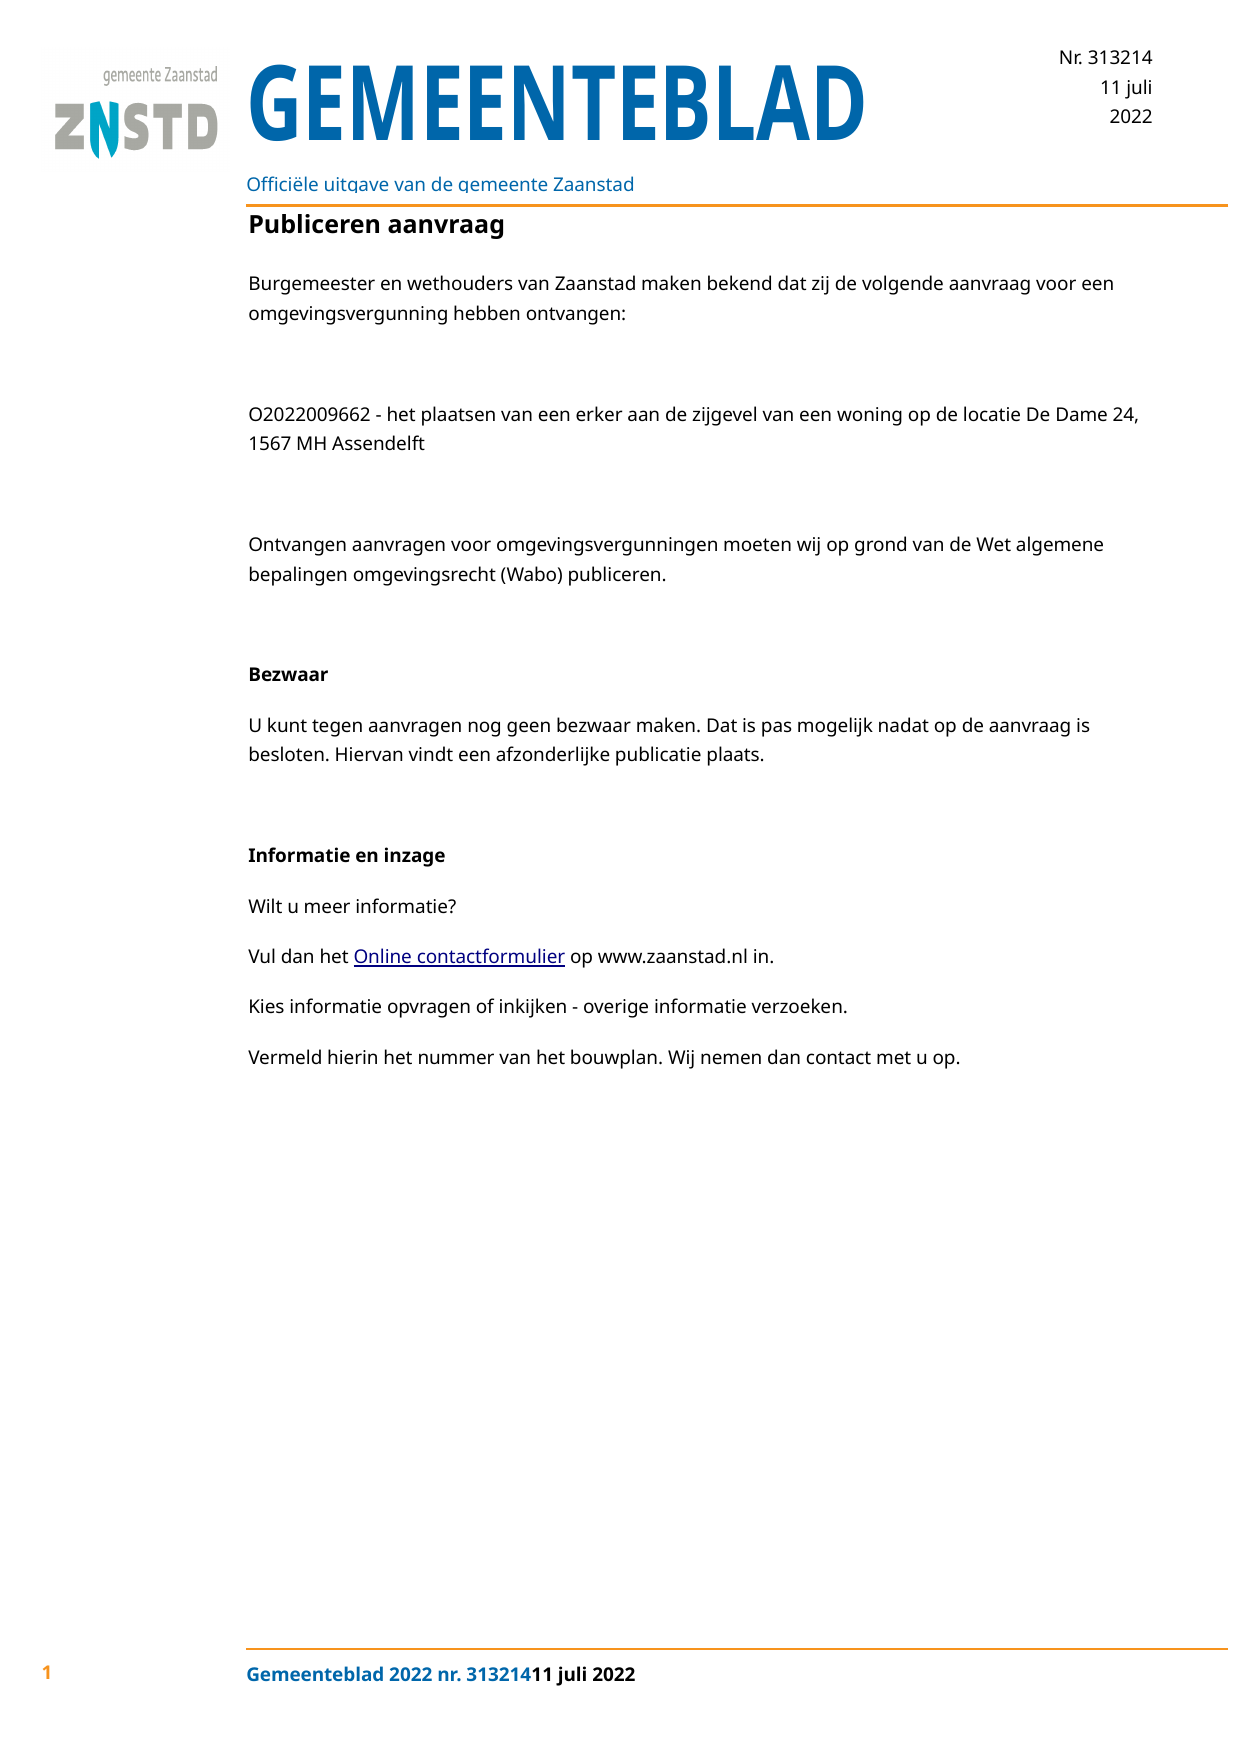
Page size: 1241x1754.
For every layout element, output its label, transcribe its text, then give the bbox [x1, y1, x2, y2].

text Vermeld hierin het nummer van het bouwplan. Wij nemen dan contact met u op. [248, 1044, 1152, 1070]
text Wilt u meer informatie? [248, 893, 1152, 918]
text U kunt tegen aanvragen nog geen bezwaar maken. Dat is pas mogelijk nadat op de aanvraag is besloten. Hiervan vindt een afzonderlijke publicatie plaats. [248, 712, 1152, 767]
text Vul dan het Online contactformulier op www.zaanstad.nl in. [248, 943, 1152, 969]
text Burgemeester en wethouders van Zaanstad maken bekend dat zij de volgende aanvraag voor een omgevingsvergunning hebben ontvangen: [248, 270, 1152, 326]
text O2022009662 - het plaatsen van een erker aan de zijgevel van een woning op de locatie De Dame 24, 1567 MH Assendelft [248, 401, 1152, 456]
picture [41, 47, 231, 172]
text Bezwaar [248, 662, 1152, 687]
text Kies informatie opvragen of inkijken - overige informatie verzoeken. [248, 994, 1152, 1019]
text Ontvangen aanvragen voor omgevingsvergunningen moeten wij op grond van de Wet algemene bepalingen omgevingsrecht (Wabo) publiceren. [248, 531, 1152, 586]
text Informatie en inzage [248, 842, 1152, 868]
text Publiceren aanvraag [248, 207, 1152, 241]
